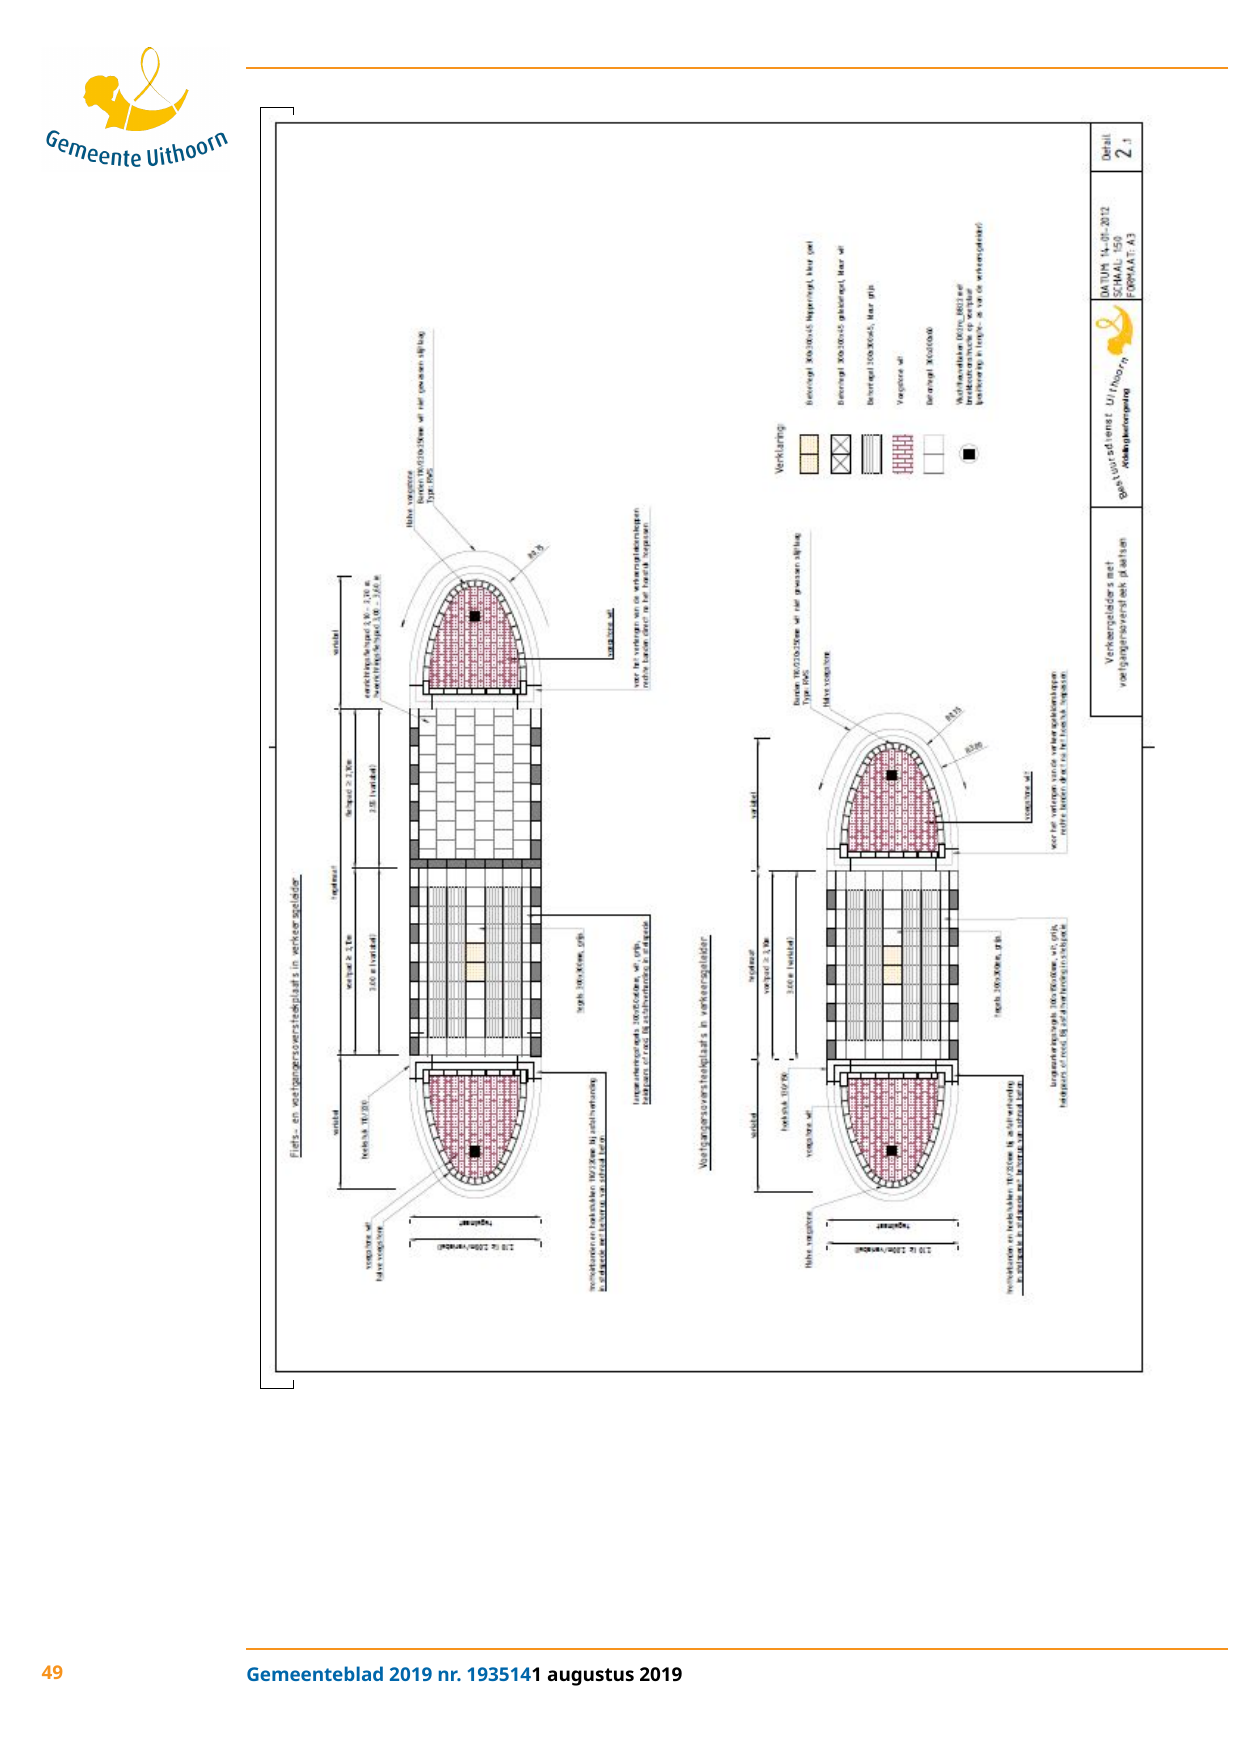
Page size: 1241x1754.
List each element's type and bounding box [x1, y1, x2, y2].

picture [268, 115, 1155, 1380]
picture [41, 47, 231, 172]
